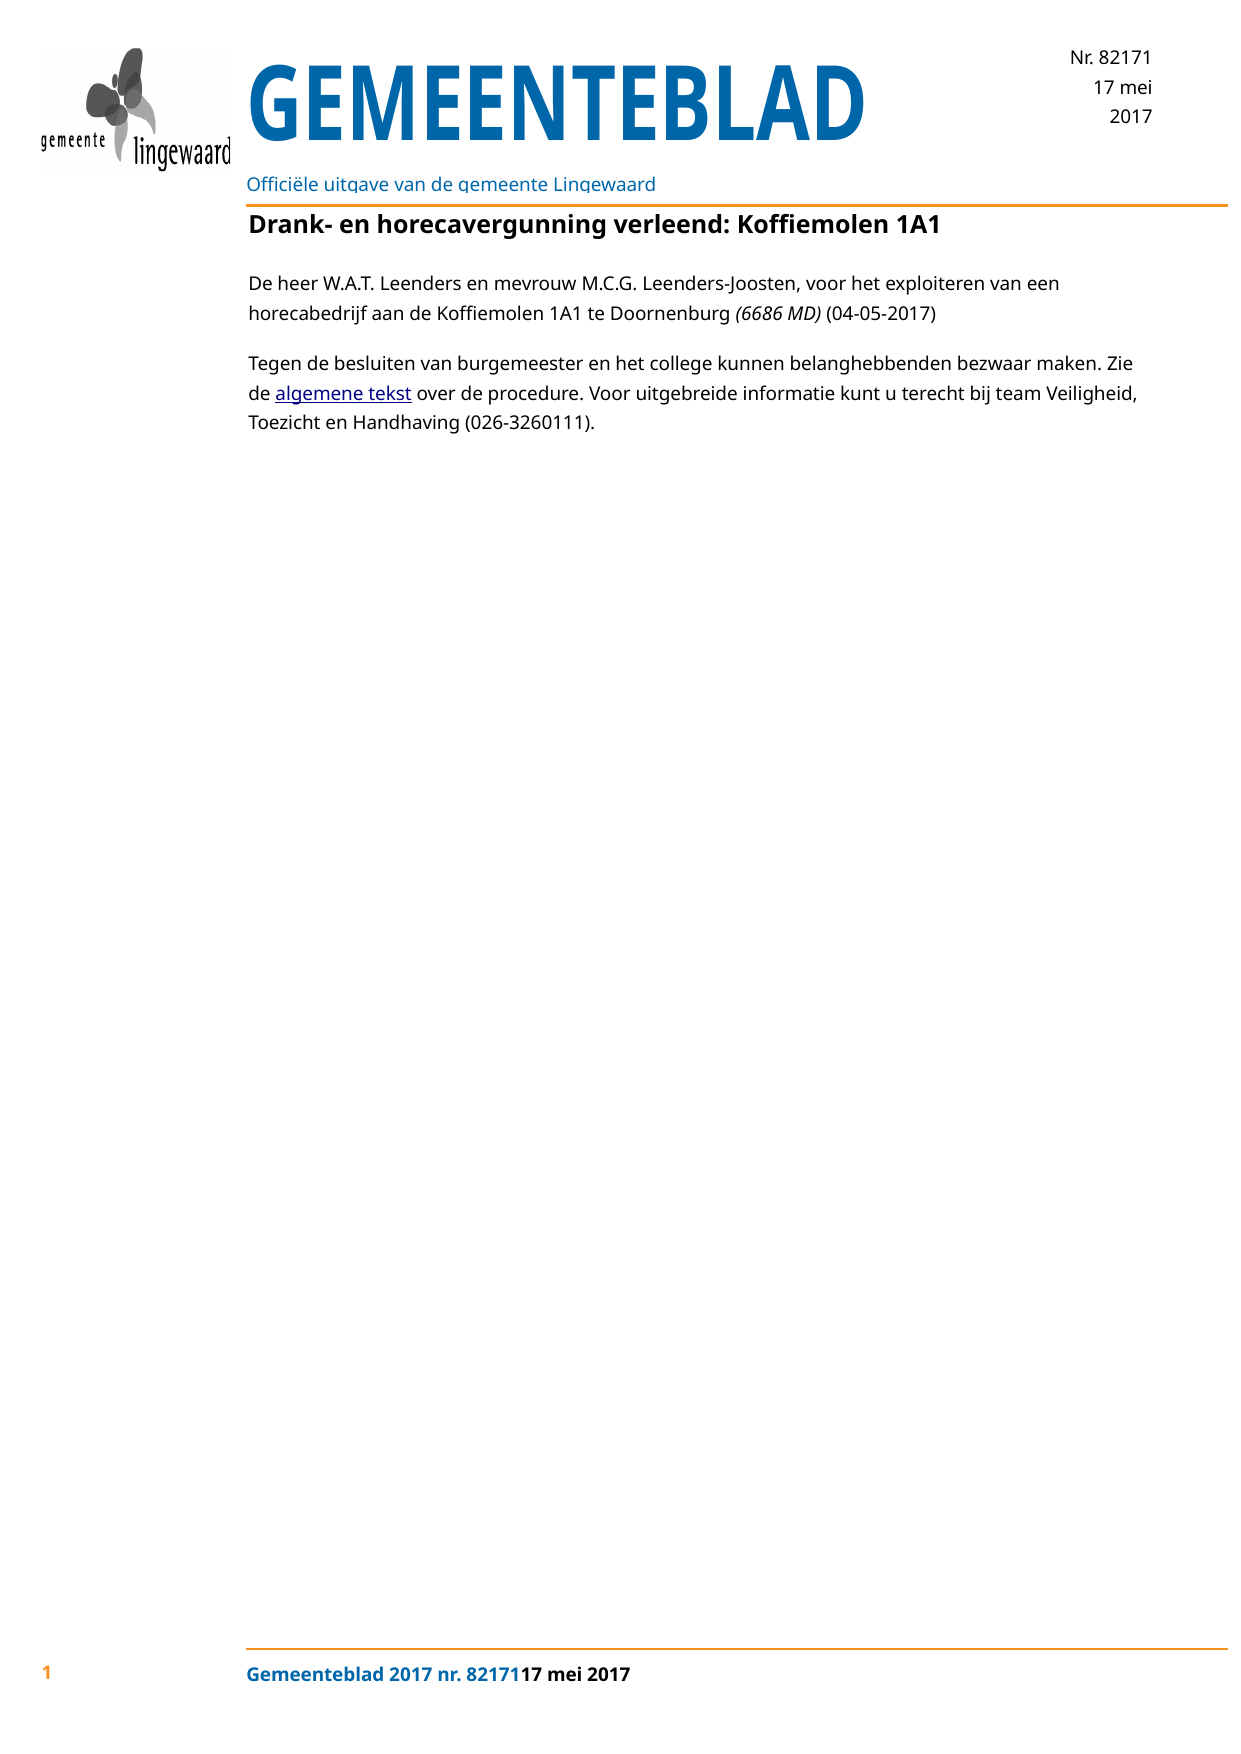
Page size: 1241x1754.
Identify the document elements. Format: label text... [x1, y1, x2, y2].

picture [41, 47, 231, 172]
text Drank- en horecavergunning verleend: Koffiemolen 1A1 [248, 207, 1152, 241]
text De heer W.A.T. Leenders en mevrouw M.C.G. Leenders-Joosten, voor het exploiteren van een horecabedrijf aan de Koffiemolen 1A1 te Doornenburg (6686 MD) (04-05-2017) [248, 270, 1152, 326]
text Tegen de besluiten van burgemeester en het college kunnen belanghebbenden bezwaar maken. Zie de algemene tekst over de procedure. Voor uitgebreide informatie kunt u terecht bij team Veiligheid, Toezicht en Handhaving (026-3260111). [248, 350, 1152, 435]
